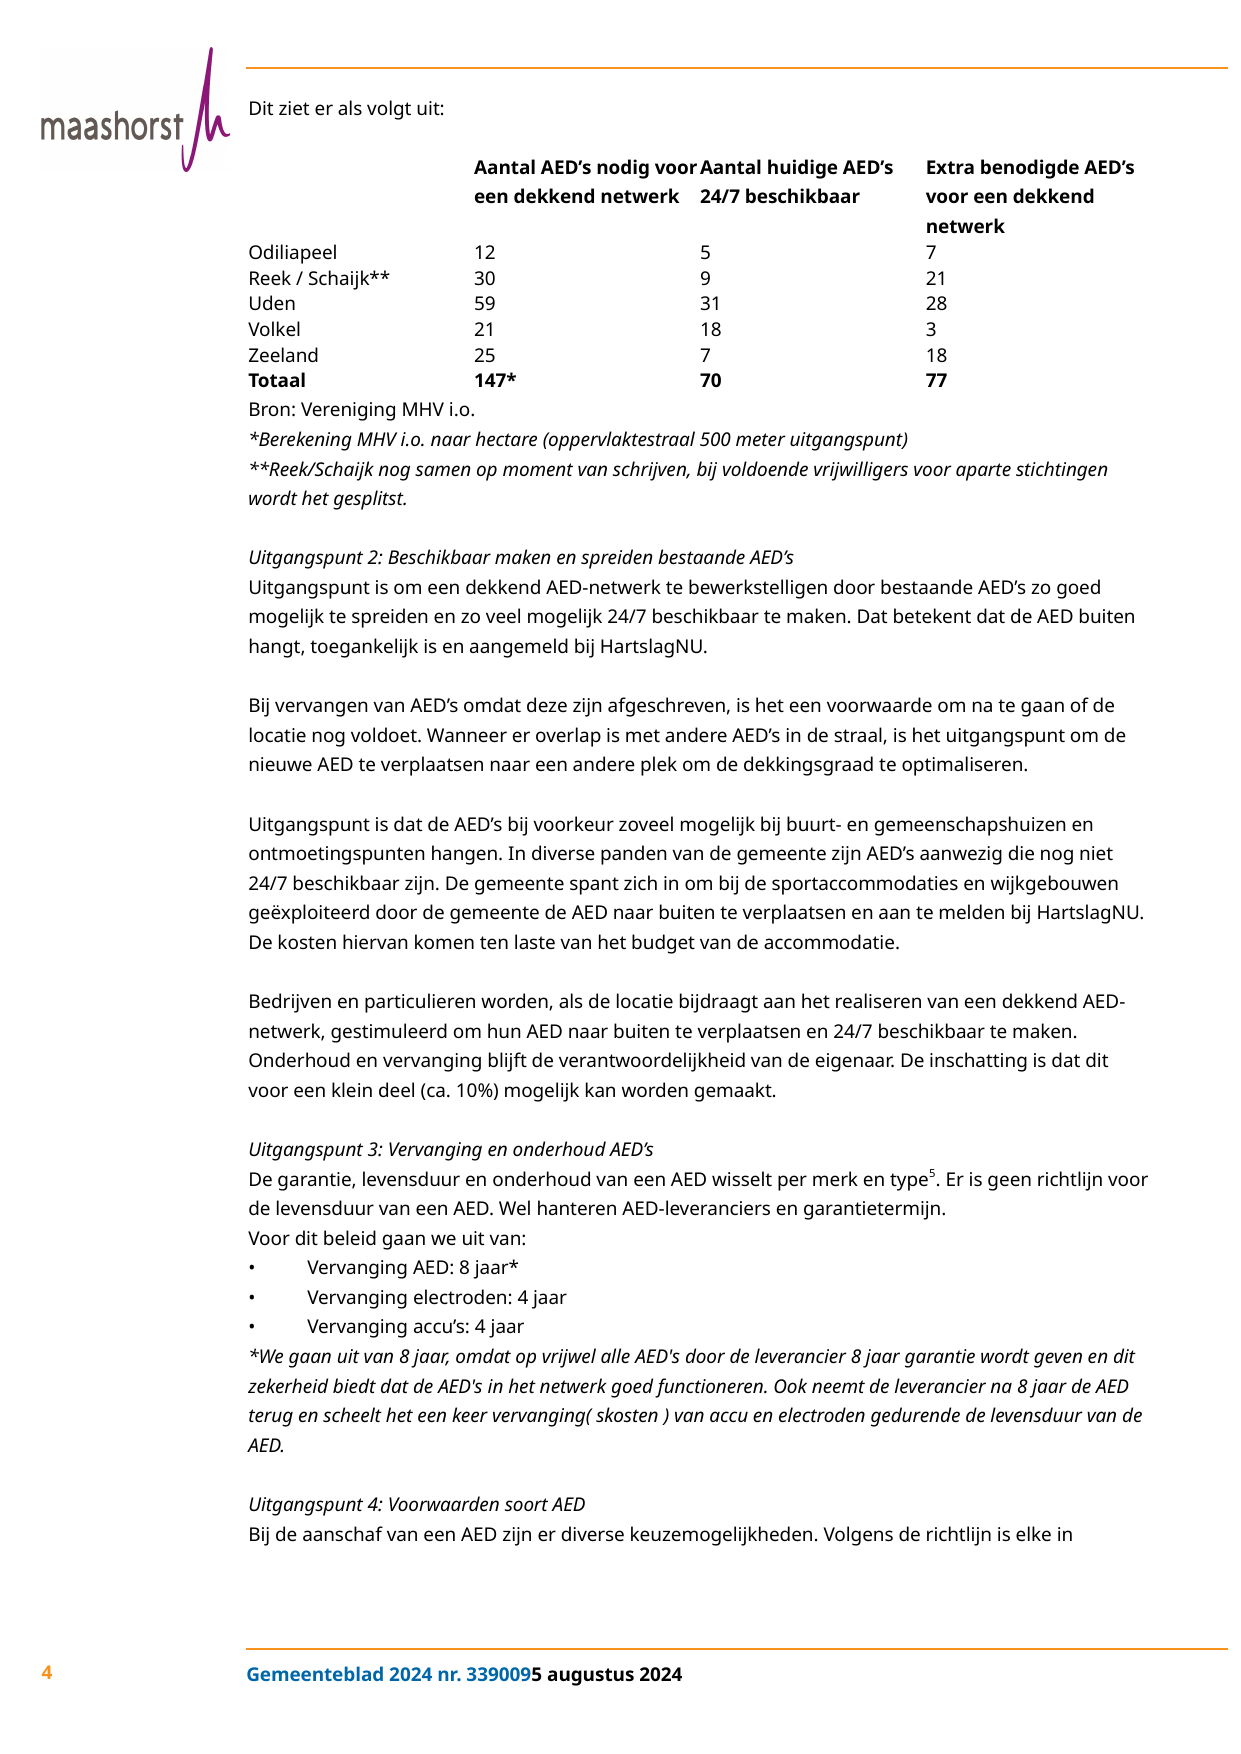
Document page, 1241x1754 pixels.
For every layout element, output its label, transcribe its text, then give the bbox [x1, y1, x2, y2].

text Uitgangspunt is om een dekkend AED-netwerk te bewerkstelligen door bestaande AED’s zo goed mogelijk te spreiden en zo veel mogelijk 24/7 beschikbaar te maken. Dat betekent dat de AED buiten hangt, toegankelijk is en aangemeld bij HartslagNU. [248, 574, 1152, 659]
table_header [248, 154, 474, 239]
table_cell 21 [926, 265, 1152, 290]
table_cell 7 [700, 342, 926, 368]
list Vervanging accu’s: 4 jaar [248, 1314, 1152, 1339]
text Uitgangspunt 3: Vervanging en onderhoud AED’s [248, 1136, 1152, 1162]
picture [41, 47, 231, 172]
text Dit ziet er als volgt uit: [248, 95, 1152, 121]
table_cell 59 [474, 290, 700, 316]
text Uitgangspunt is dat de AED’s bij voorkeur zoveel mogelijk bij buurt- en gemeenschapshuizen en ontmoetingspunten hangen. In diverse panden van de gemeente zijn AED’s aanwezig die nog niet 24/7 beschikbaar zijn. De gemeente spant zich in om bij de sportaccommodaties en wijkgebouwen geëxploiteerd door de gemeente de AED naar buiten te verplaatsen en aan te melden bij HartslagNU. De kosten hiervan komen ten laste van het budget van de accommodatie. [248, 811, 1152, 955]
text *Berekening MHV i.o. naar hectare (oppervlaktestraal 500 meter uitgangspunt) [248, 426, 1152, 452]
table_cell Odiliapeel [248, 239, 474, 265]
list Vervanging electroden: 4 jaar [248, 1284, 1152, 1310]
table_cell Reek / Schaijk** [248, 265, 474, 290]
table_cell 28 [926, 290, 1152, 316]
table_cell Zeeland [248, 342, 474, 368]
table_cell 12 [474, 239, 700, 265]
text Uitgangspunt 2: Beschikbaar maken en spreiden bestaande AED’s [248, 544, 1152, 570]
table_header Aantal AED’s nodig voor een dekkend netwerk [474, 154, 700, 239]
table_cell 70 [700, 368, 926, 393]
table_cell Uden [248, 290, 474, 316]
text Bron: Vereniging MHV i.o. [248, 397, 1152, 422]
table_cell 25 [474, 342, 700, 368]
table_header Aantal huidige AED’s 24/7 beschikbaar [700, 154, 926, 239]
table_cell Totaal [248, 368, 474, 393]
table_cell 3 [926, 316, 1152, 342]
table_cell 7 [926, 239, 1152, 265]
table_cell 31 [700, 290, 926, 316]
text Bedrijven en particulieren worden, als de locatie bijdraagt aan het realiseren van een dekkend AED-netwerk, gestimuleerd om hun AED naar buiten te verplaatsen en 24/7 beschikbaar te maken. Onderhoud en vervanging blijft de verantwoordelijkheid van de eigenaar. De inschatting is dat dit voor een klein deel (ca. 10%) mogelijk kan worden gemaakt. [248, 988, 1152, 1103]
text Bij vervangen van AED’s omdat deze zijn afgeschreven, is het een voorwaarde om na te gaan of de locatie nog voldoet. Wanneer er overlap is met andere AED’s in de straal, is het uitgangspunt om de nieuwe AED te verplaatsen naar een andere plek om de dekkingsgraad te optimaliseren. [248, 692, 1152, 777]
table_cell 9 [700, 265, 926, 290]
table_cell 77 [926, 368, 1152, 393]
text De garantie, levensduur en onderhoud van een AED wisselt per merk en type5. Er is geen richtlijn voor de levensduur van een AED. Wel hanteren AED-leveranciers en garantietermijn. [248, 1166, 1152, 1221]
table_cell 18 [700, 316, 926, 342]
table_cell 30 [474, 265, 700, 290]
table_header Extra benodigde AED’s voor een dekkend netwerk [926, 154, 1152, 239]
text Voor dit beleid gaan we uit van: [248, 1225, 1152, 1251]
text Uitgangspunt 4: Voorwaarden soort AED [248, 1491, 1152, 1517]
text *We gaan uit van 8 jaar, omdat op vrijwel alle AED's door de leverancier 8 jaar garantie wordt geven en dit zekerheid biedt dat de AED's in het netwerk goed functioneren. Ook neemt de leverancier na 8 jaar de AED terug en scheelt het een keer vervanging( skosten ) van accu en electroden gedurende de levensduur van de AED. [248, 1343, 1152, 1458]
table_cell Volkel [248, 316, 474, 342]
text Bij de aanschaf van een AED zijn er diverse keuzemogelijkheden. Volgens de richtlijn is elke in [248, 1521, 1152, 1546]
table_cell 147* [474, 368, 700, 393]
table_cell 18 [926, 342, 1152, 368]
list Vervanging AED: 8 jaar* [248, 1254, 1152, 1280]
text **Reek/Schaijk nog samen op moment van schrijven, bij voldoende vrijwilligers voor aparte stichtingen wordt het gesplitst. [248, 456, 1152, 511]
table_cell 5 [700, 239, 926, 265]
table_cell 21 [474, 316, 700, 342]
